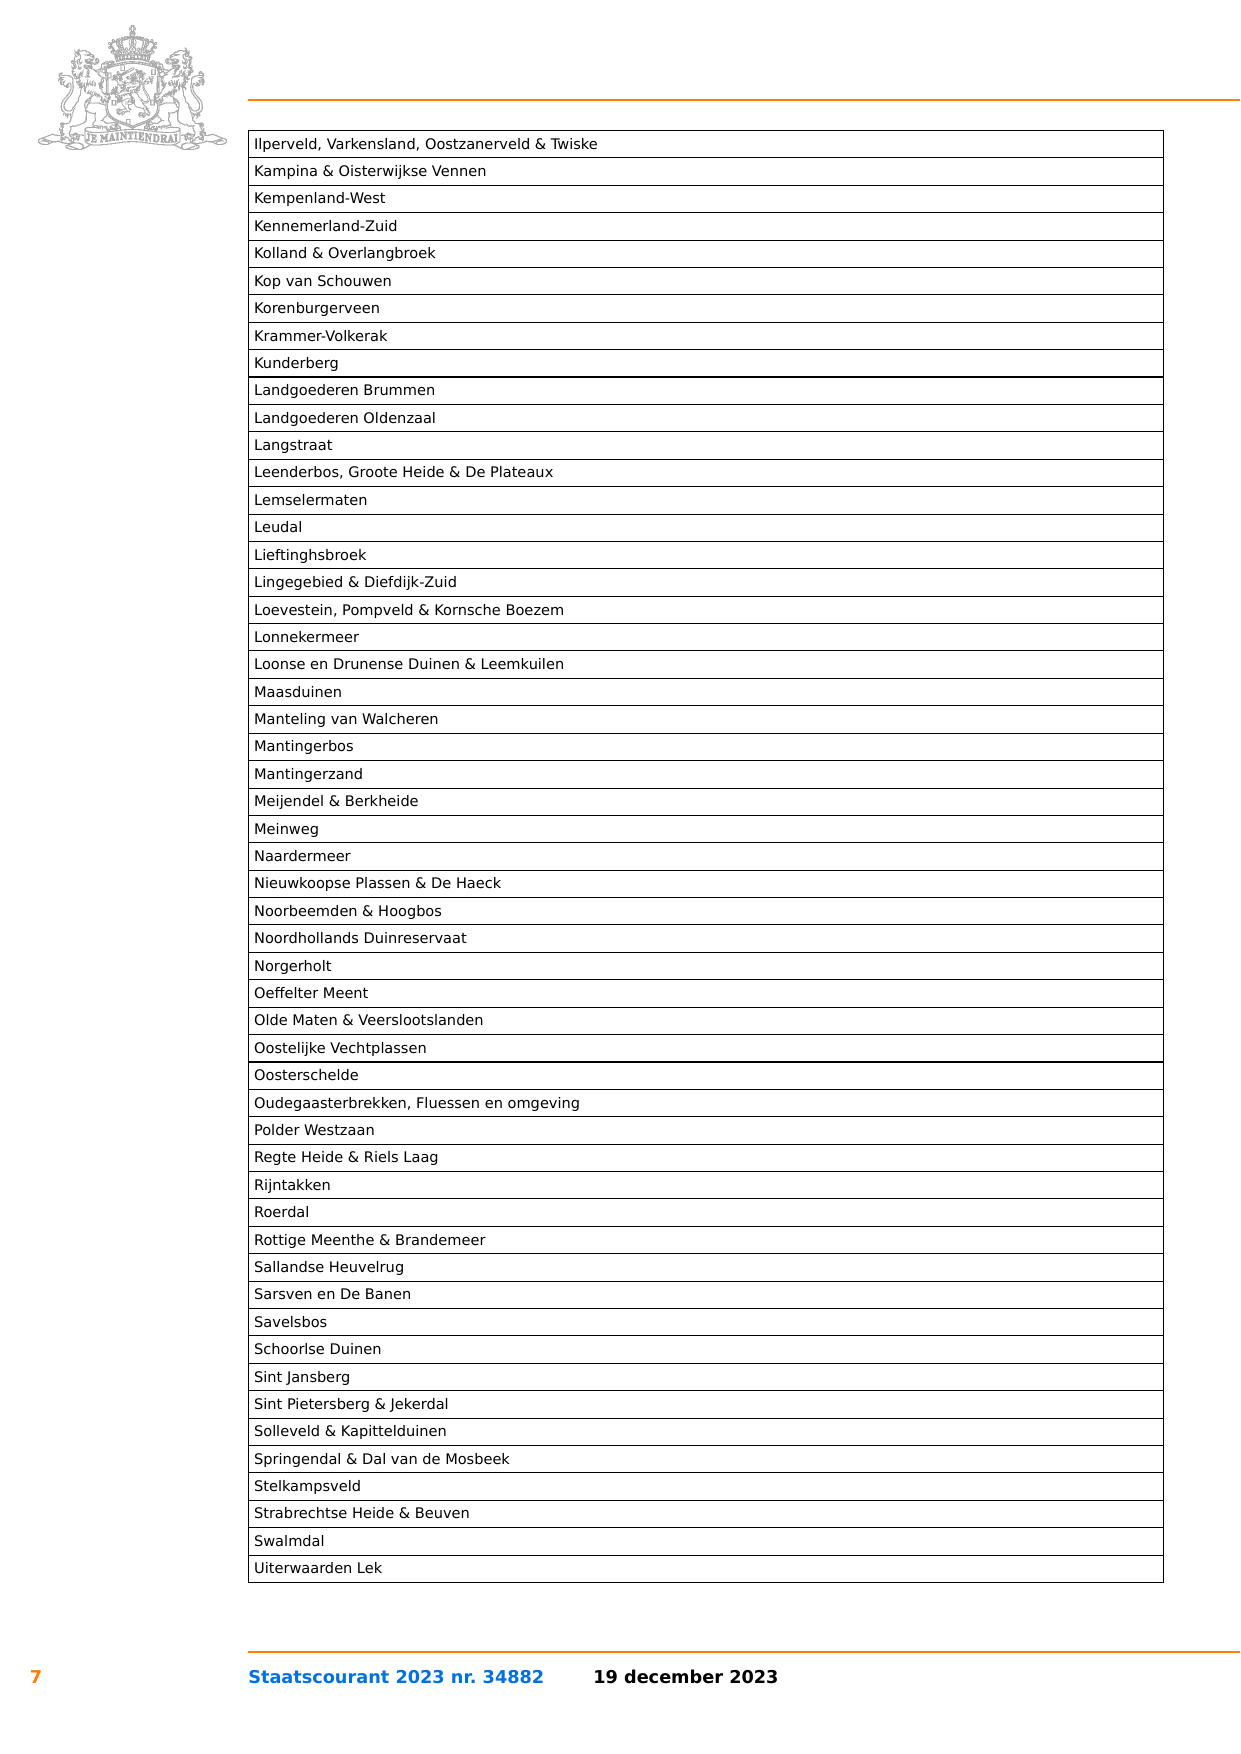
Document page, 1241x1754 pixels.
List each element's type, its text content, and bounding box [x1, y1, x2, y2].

table_cell Oudegaasterbrekken, Fluessen en omgeving [249, 1090, 1163, 1116]
table_cell Roerdal [249, 1199, 1163, 1226]
table_cell Kampina & Oisterwijkse Vennen [249, 158, 1163, 185]
table_cell Mantingerbos [249, 734, 1163, 760]
table_cell Oeffelter Meent [249, 980, 1163, 1007]
table_cell Manteling van Walcheren [249, 706, 1163, 733]
table_cell Uiterwaarden Lek [249, 1556, 1163, 1582]
table_cell Sint Jansberg [249, 1364, 1163, 1390]
table_cell Rijntakken [249, 1172, 1163, 1198]
table_cell Sallandse Heuvelrug [249, 1254, 1163, 1281]
table_cell Loonse en Drunense Duinen & Leemkuilen [249, 651, 1163, 678]
table_cell Strabrechtse Heide & Beuven [249, 1501, 1163, 1527]
table_cell Rottige Meenthe & Brandemeer [249, 1227, 1163, 1253]
table_cell Lemselermaten [249, 487, 1163, 513]
table_cell Leudal [249, 515, 1163, 541]
table_cell Loevestein, Pompveld & Kornsche Boezem [249, 597, 1163, 623]
table_cell Kennemerland-Zuid [249, 213, 1163, 239]
table_cell Landgoederen Oldenzaal [249, 405, 1163, 431]
table_cell Lieftinghsbroek [249, 542, 1163, 568]
table_cell Regte Heide & Riels Laag [249, 1145, 1163, 1171]
table_cell Nieuwkoopse Plassen & De Haeck [249, 871, 1163, 897]
table_cell Lonnekermeer [249, 624, 1163, 650]
table_cell Naardermeer [249, 843, 1163, 869]
table_cell Langstraat [249, 432, 1163, 459]
table_cell Korenburgerveen [249, 295, 1163, 322]
table_cell Sint Pietersberg & Jekerdal [249, 1391, 1163, 1417]
table_cell Leenderbos, Groote Heide & De Plateaux [249, 460, 1163, 486]
table_cell Kunderberg [249, 350, 1163, 376]
table_cell Mantingerzand [249, 761, 1163, 787]
table_cell Meijendel & Berkheide [249, 789, 1163, 815]
table_cell Swalmdal [249, 1528, 1163, 1554]
table_cell Meinweg [249, 816, 1163, 842]
table_cell Schoorlse Duinen [249, 1336, 1163, 1363]
table_cell Oosterschelde [249, 1063, 1163, 1089]
table_cell Kolland & Overlangbroek [249, 241, 1163, 267]
table_cell Olde Maten & Veerslootslanden [249, 1008, 1163, 1034]
table_cell Sarsven en De Banen [249, 1282, 1163, 1308]
table_cell Ilperveld, Varkensland, Oostzanerveld & Twiske [249, 131, 1163, 157]
table_cell Maasduinen [249, 679, 1163, 705]
table_cell Solleveld & Kapittelduinen [249, 1419, 1163, 1445]
table_cell Noordhollands Duinreservaat [249, 925, 1163, 952]
table_cell Noorbeemden & Hoogbos [249, 898, 1163, 924]
table_cell Stelkampsveld [249, 1473, 1163, 1500]
table_cell Norgerholt [249, 953, 1163, 979]
table_cell Landgoederen Brummen [249, 378, 1163, 404]
table_cell Oostelijke Vechtplassen [249, 1035, 1163, 1061]
table_cell Savelsbos [249, 1309, 1163, 1335]
table_cell Kempenland-West [249, 186, 1163, 212]
table_cell Springendal & Dal van de Mosbeek [249, 1446, 1163, 1472]
picture [38, 25, 227, 150]
table_cell Kop van Schouwen [249, 268, 1163, 294]
table_cell Lingegebied & Diefdijk-Zuid [249, 569, 1163, 596]
table_cell Polder Westzaan [249, 1117, 1163, 1143]
table_cell Krammer-Volkerak [249, 323, 1163, 349]
